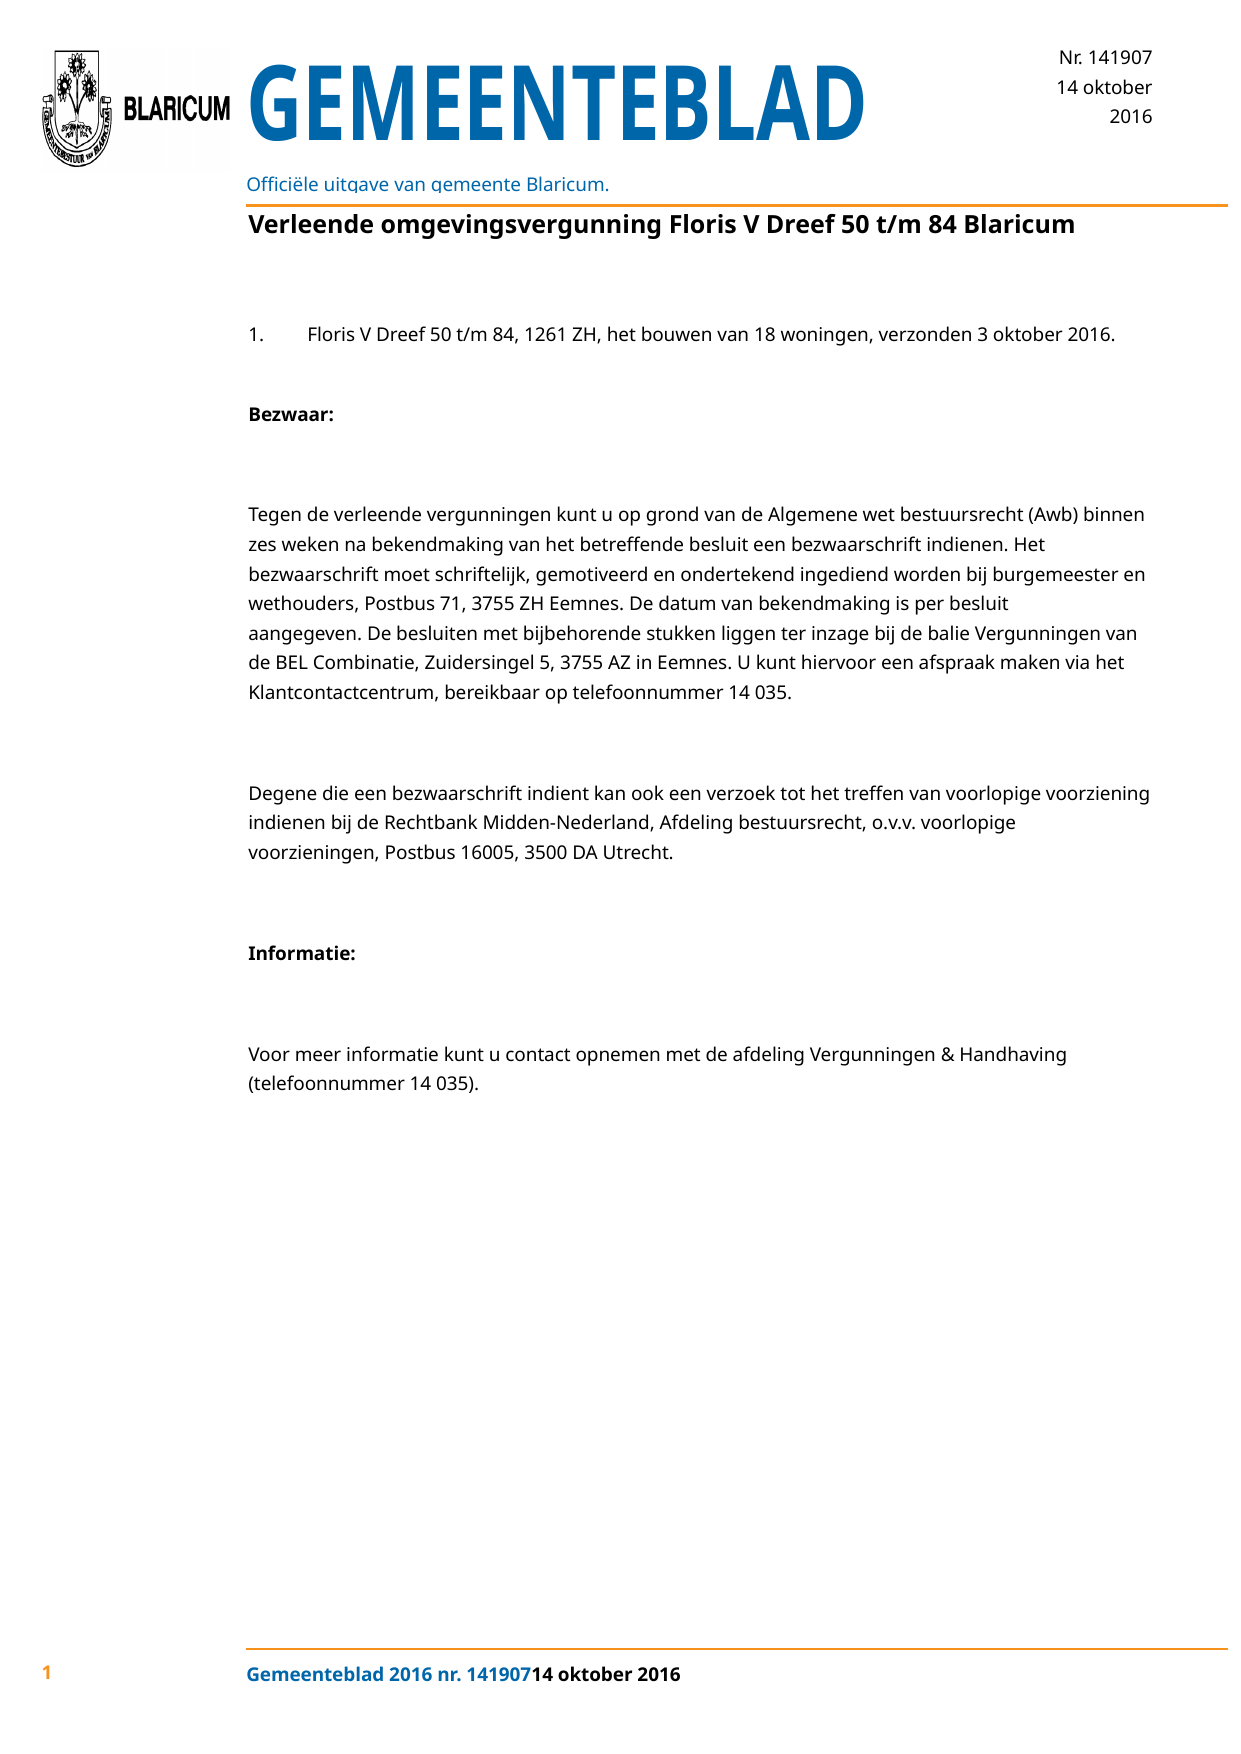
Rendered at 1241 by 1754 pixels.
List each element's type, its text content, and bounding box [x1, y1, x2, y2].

picture [41, 47, 231, 172]
text Bezwaar: [248, 401, 1152, 426]
text Voor meer informatie kunt u contact opnemen met de afdeling Vergunningen & Handhaving (telefoonnummer 14 035). [248, 1041, 1152, 1096]
list Floris V Dreef 50 t/m 84, 1261 ZH, het bouwen van 18 woningen, verzonden 3 oktober 2016. [248, 321, 1152, 346]
text Tegen de verleende vergunningen kunt u op grond van de Algemene wet bestuursrecht (Awb) binnen zes weken na bekendmaking van het betreffende besluit een bezwaarschrift indienen. Het bezwaarschrift moet schriftelijk, gemotiveerd en ondertekend ingediend worden bij burgemeester en wethouders, Postbus 71, 3755 ZH Eemnes. De datum van bekendmaking is per besluit aangegeven. De besluiten met bijbehorende stukken liggen ter inzage bij de balie Vergunningen van de BEL Combinatie, Zuidersingel 5, 3755 AZ in Eemnes. U kunt hiervoor een afspraak maken via het Klantcontactcentrum, bereikbaar op telefoonnummer 14 035. [248, 502, 1152, 705]
text Degene die een bezwaarschrift indient kan ook een verzoek tot het treffen van voorlopige voorziening indienen bij de Rechtbank Midden-Nederland, Afdeling bestuursrecht, o.v.v. voorlopige voorzieningen, Postbus 16005, 3500 DA Utrecht. [248, 780, 1152, 865]
text Verleende omgevingsvergunning Floris V Dreef 50 t/m 84 Blaricum [248, 207, 1152, 241]
text Informatie: [248, 940, 1152, 966]
